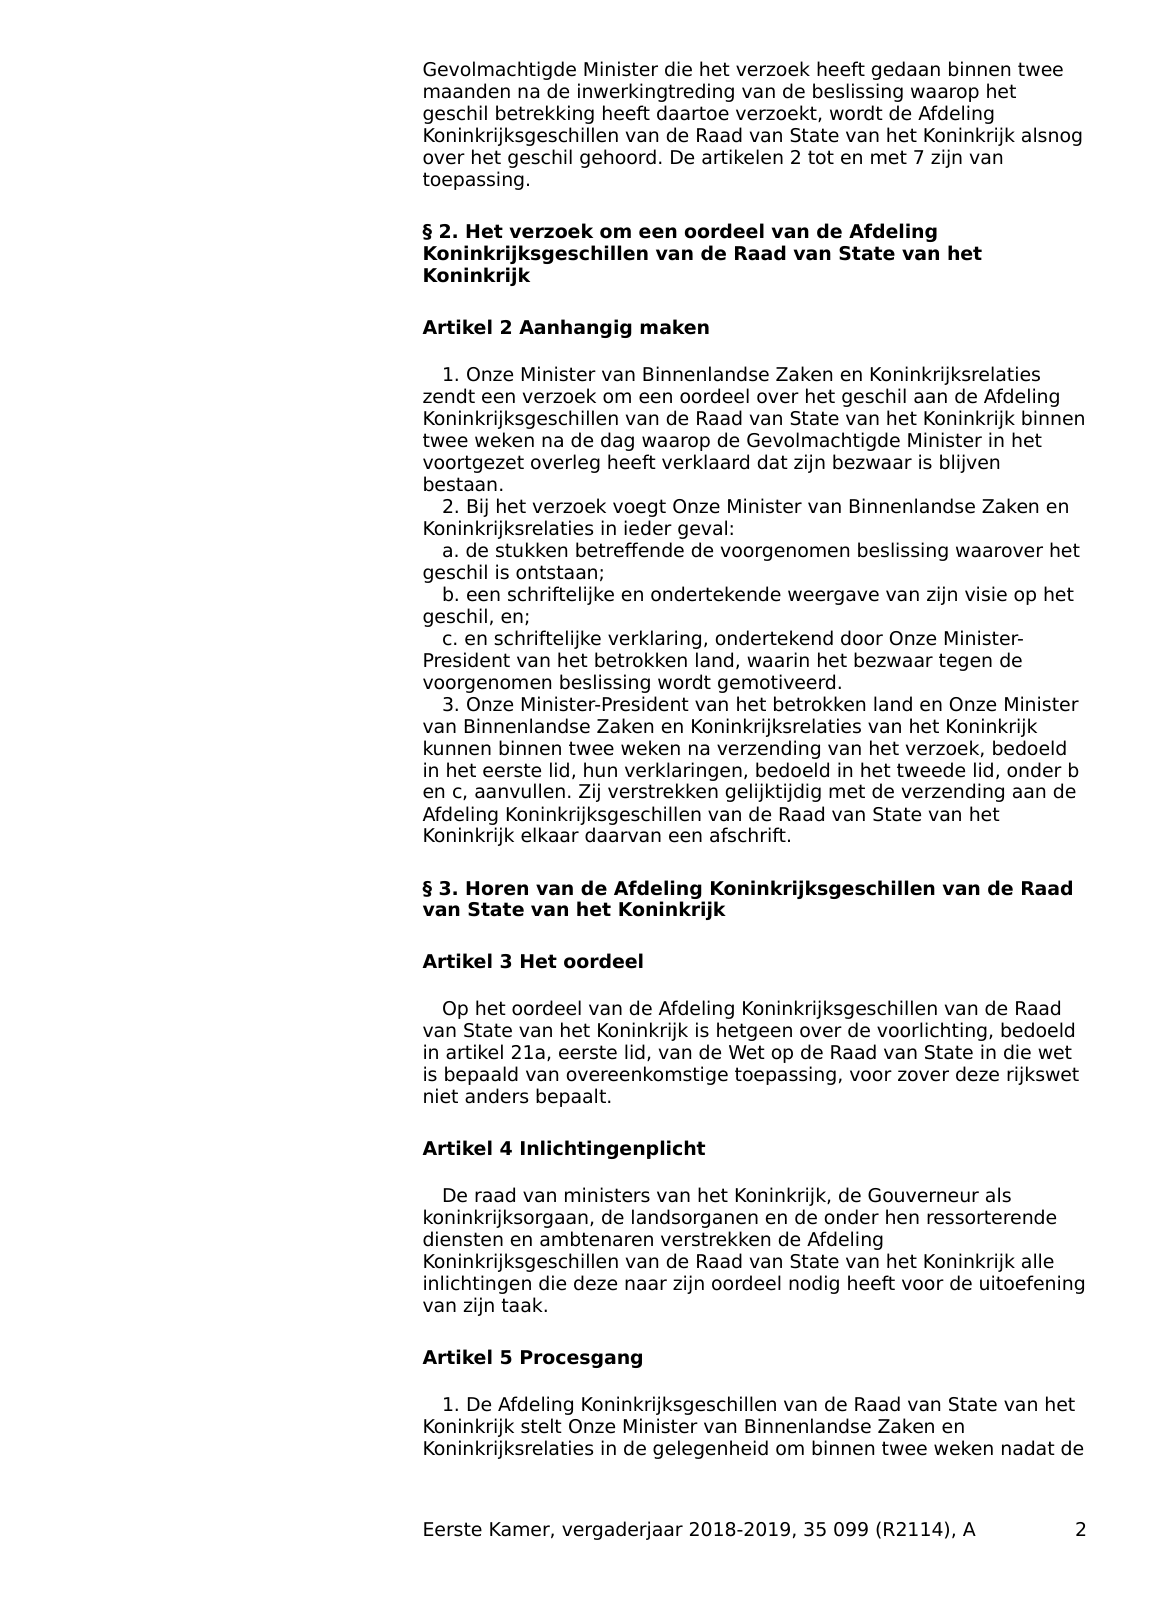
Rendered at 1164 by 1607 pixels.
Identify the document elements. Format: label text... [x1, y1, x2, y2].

text De raad van ministers van het Koninkrijk, de Gouverneur als koninkrijksorgaan, de landsorganen en de onder hen ressorterende diensten en ambtenaren verstrekken de Afdeling Koninkrijksgeschillen van de Raad van State van het Koninkrijk alle inlichtingen die deze naar zijn oordeel nodig heeft voor de uitoefening van zijn taak. [422, 1185, 1087, 1317]
text 2. Bij het verzoek voegt Onze Minister van Binnenlandse Zaken en Koninkrijksrelaties in ieder geval: [422, 496, 1087, 540]
subtitle § 2. Het verzoek om een oordeel van de Afdeling Koninkrijksgeschillen van de Raad van State van het Koninkrijk [422, 221, 1087, 287]
text a. de stukken betreffende de voorgenomen beslissing waarover het geschil is ontstaan; [422, 540, 1087, 584]
text c. en schriftelijke verklaring, ondertekend door Onze Minister-President van het betrokken land, waarin het bezwaar tegen de voorgenomen beslissing wordt gemotiveerd. [422, 628, 1087, 693]
subtitle Artikel 5 Procesgang [422, 1347, 1087, 1369]
text b. een schriftelijke en ondertekende weergave van zijn visie op het geschil, en; [422, 584, 1087, 628]
text 1. De Afdeling Koninkrijksgeschillen van de Raad van State van het Koninkrijk stelt Onze Minister van Binnenlandse Zaken en Koninkrijksrelaties in de gelegenheid om binnen twee weken nadat de [422, 1394, 1087, 1460]
text 1. Onze Minister van Binnenlandse Zaken en Koninkrijksrelaties zendt een verzoek om een oordeel over het geschil aan de Afdeling Koninkrijksgeschillen van de Raad van State van het Koninkrijk binnen twee weken na de dag waarop de Gevolmachtigde Minister in het voortgezet overleg heeft verklaard dat zijn bezwaar is blijven bestaan. [422, 364, 1087, 496]
text Op het oordeel van de Afdeling Koninkrijksgeschillen van de Raad van State van het Koninkrijk is hetgeen over de voorlichting, bedoeld in artikel 21a, eerste lid, van de Wet op de Raad van State in die wet is bepaald van overeenkomstige toepassing, voor zover deze rijkswet niet anders bepaalt. [422, 998, 1087, 1108]
subtitle Artikel 4 Inlichtingenplicht [422, 1138, 1087, 1160]
subtitle § 3. Horen van de Afdeling Koninkrijksgeschillen van de Raad van State van het Koninkrijk [422, 877, 1087, 921]
text 3. Onze Minister-President van het betrokken land en Onze Minister van Binnenlandse Zaken en Koninkrijksrelaties van het Koninkrijk kunnen binnen twee weken na verzending van het verzoek, bedoeld in het eerste lid, hun verklaringen, bedoeld in het tweede lid, onder b en c, aanvullen. Zij verstrekken gelijktijdig met de verzending aan de Afdeling Koninkrijksgeschillen van de Raad van State van het Koninkrijk elkaar daarvan een afschrift. [422, 693, 1087, 847]
text Gevolmachtigde Minister die het verzoek heeft gedaan binnen twee maanden na de inwerkingtreding van de beslissing waarop het geschil betrekking heeft daartoe verzoekt, wordt de Afdeling Koninkrijksgeschillen van de Raad van State van het Koninkrijk alsnog over het geschil gehoord. De artikelen 2 tot en met 7 zijn van toepassing. [422, 59, 1087, 191]
subtitle Artikel 2 Aanhangig maken [422, 317, 1087, 339]
subtitle Artikel 3 Het oordeel [422, 951, 1087, 973]
